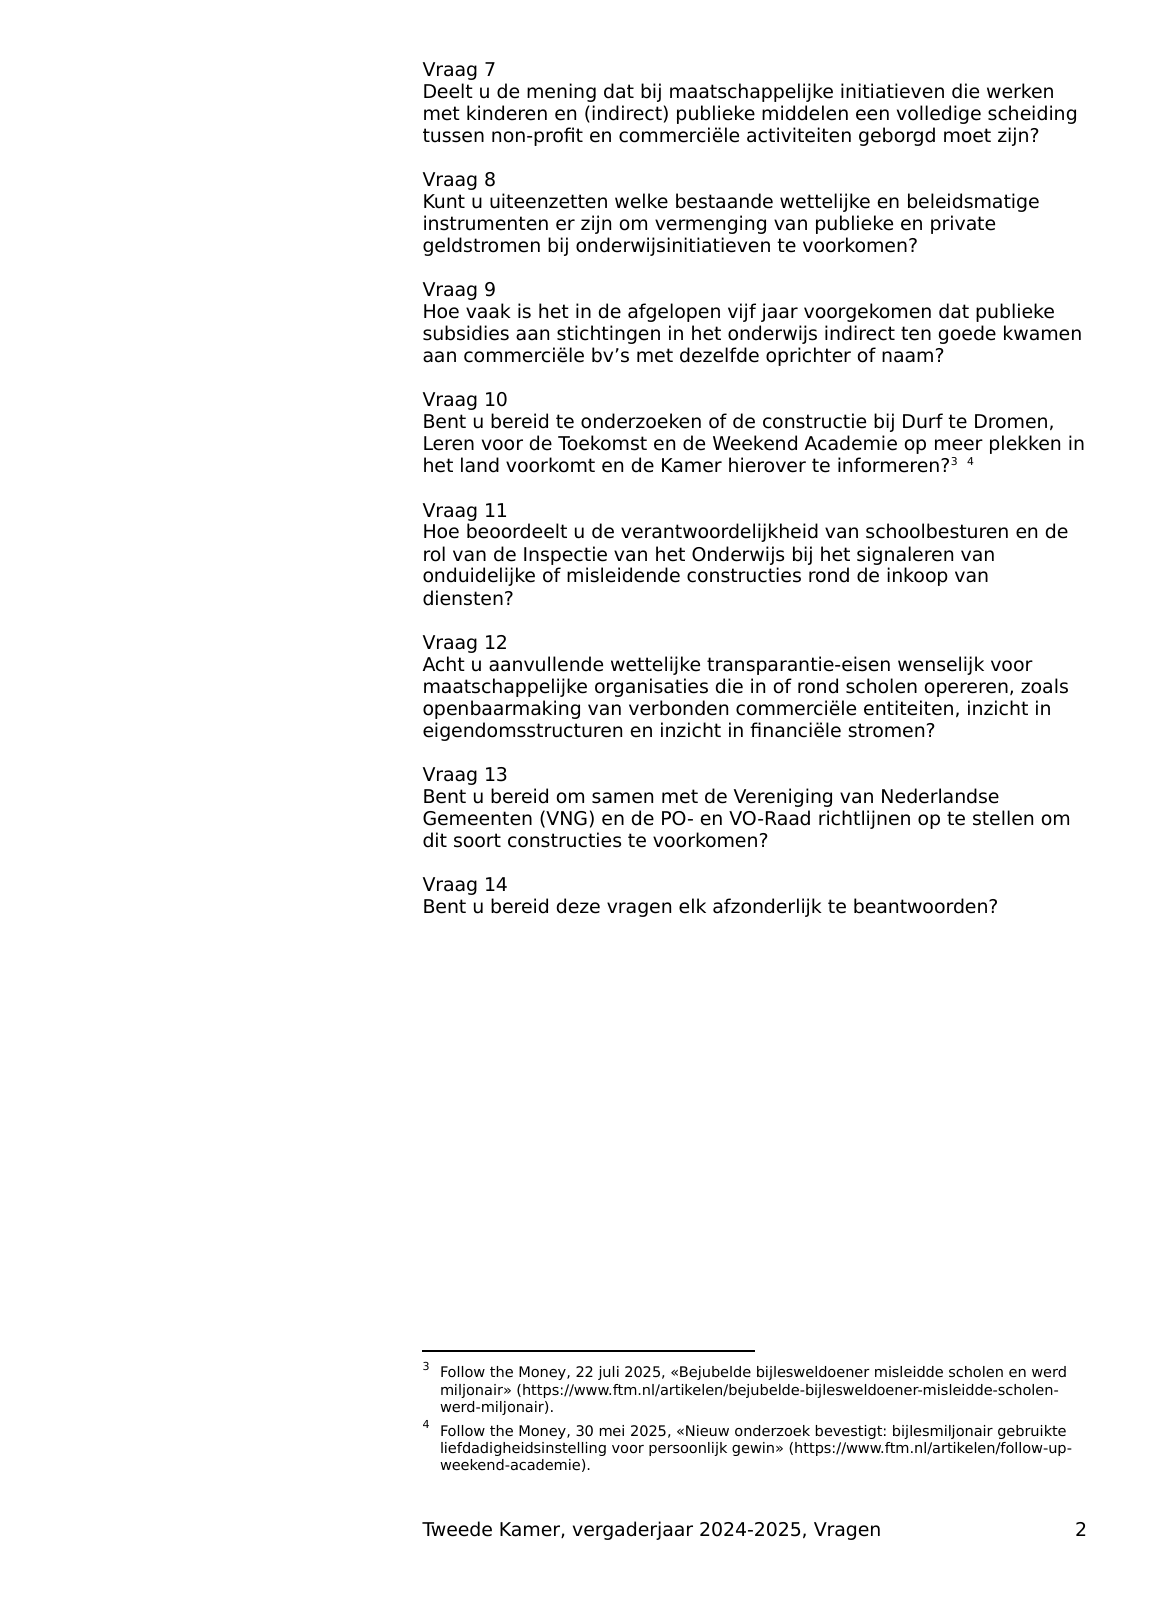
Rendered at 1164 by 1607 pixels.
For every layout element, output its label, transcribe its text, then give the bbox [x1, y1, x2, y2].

text Hoe beoordeelt u de verantwoordelijkheid van schoolbesturen en de rol van de Inspectie van het Onderwijs bij het signaleren van onduidelijke of misleidende constructies rond de inkoop van diensten? [422, 521, 1087, 609]
text Bent u bereid deze vragen elk afzonderlijk te beantwoorden? [422, 896, 1087, 918]
text Follow the Money, 30 mei 2025, «Nieuw onderzoek bevestigt: bijlesmiljonair gebruikte liefdadigheidsinstelling voor persoonlijk gewin» (https://www.ftm.nl/artikelen/follow-up-weekend-academie). [422, 1418, 1087, 1474]
text Vraag 12 [422, 632, 1087, 653]
text Acht u aanvullende wettelijke transparantie-eisen wenselijk voor maatschappelijke organisaties die in of rond scholen opereren, zoals openbaarmaking van verbonden commerciële entiteiten, inzicht in eigendomsstructuren en inzicht in financiële stromen? [422, 653, 1087, 741]
text Vraag 14 [422, 874, 1087, 896]
text Vraag 11 [422, 499, 1087, 521]
text Follow the Money, 22 juli 2025, «Bejubelde bijlesweldoener misleidde scholen en werd miljonair» (https://www.ftm.nl/artikelen/bejubelde-bijlesweldoener-misleidde-scholen-werd-miljonair). [422, 1360, 1087, 1416]
text Hoe vaak is het in de afgelopen vijf jaar voorgekomen dat publieke subsidies aan stichtingen in het onderwijs indirect ten goede kwamen aan commerciële bv’s met dezelfde oprichter of naam? [422, 301, 1087, 367]
text Vraag 13 [422, 764, 1087, 786]
text Bent u bereid te onderzoeken of de constructie bij Durf te Dromen, Leren voor de Toekomst en de Weekend Academie op meer plekken in het land voorkomt en de Kamer hierover te informeren? [422, 411, 1087, 477]
text Vraag 10 [422, 389, 1087, 411]
text Kunt u uiteenzetten welke bestaande wettelijke en beleidsmatige instrumenten er zijn om vermenging van publieke en private geldstromen bij onderwijsinitiatieven te voorkomen? [422, 191, 1087, 257]
text Vraag 8 [422, 169, 1087, 191]
text Deelt u de mening dat bij maatschappelijke initiatieven die werken met kinderen en (indirect) publieke middelen een volledige scheiding tussen non-profit en commerciële activiteiten geborgd moet zijn? [422, 81, 1087, 147]
text Vraag 7 [422, 59, 1087, 81]
text Bent u bereid om samen met de Vereniging van Nederlandse Gemeenten (VNG) en de PO- en VO-Raad richtlijnen op te stellen om dit soort constructies te voorkomen? [422, 786, 1087, 852]
text Vraag 9 [422, 279, 1087, 301]
